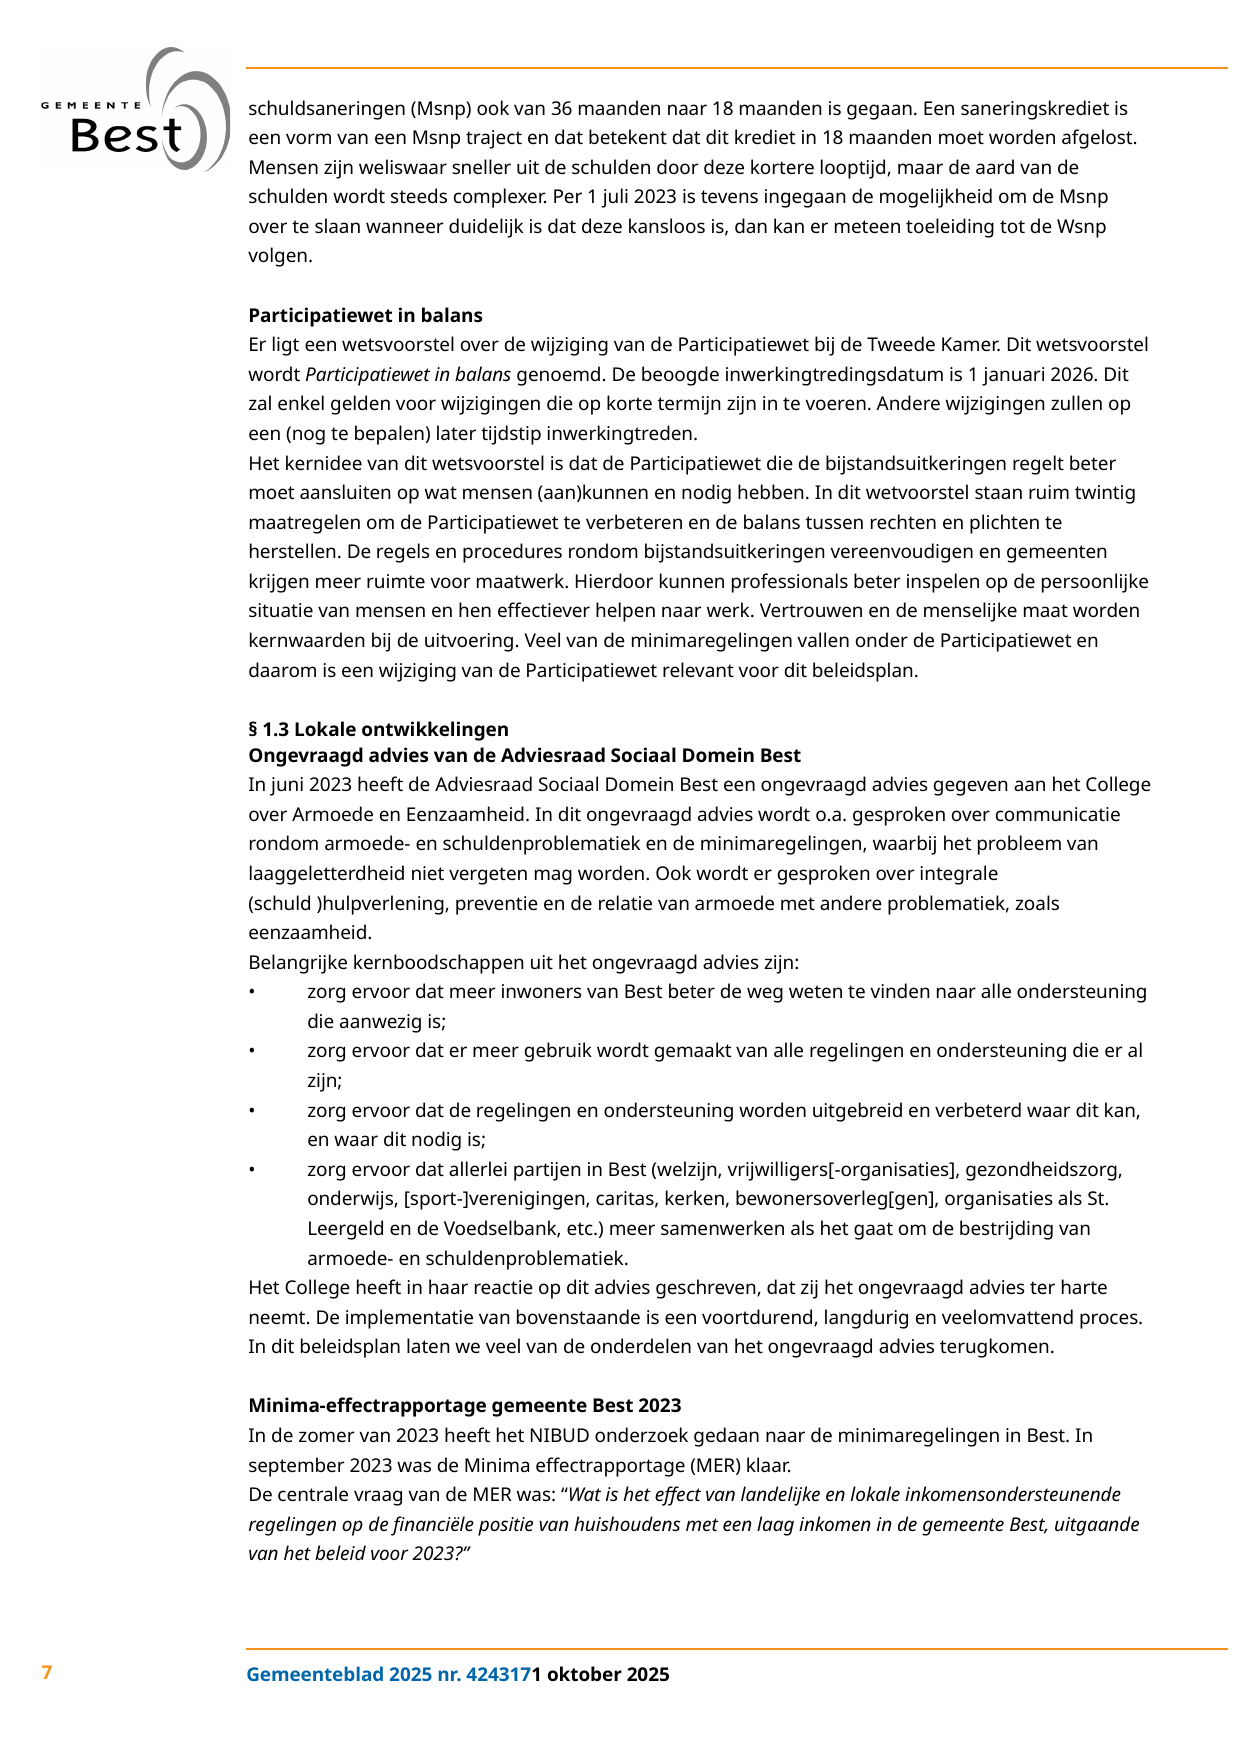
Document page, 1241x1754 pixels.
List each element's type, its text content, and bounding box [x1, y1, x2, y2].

text Het College heeft in haar reactie op dit advies geschreven, dat zij het ongevraagd advies ter harte neemt. De implementatie van bovenstaande is een voortdurend, langdurig en veelomvattend proces. In dit beleidsplan laten we veel van de onderdelen van het ongevraagd advies terugkomen. [248, 1274, 1152, 1359]
text schuldsaneringen (Msnp) ook van 36 maanden naar 18 maanden is gegaan. Een saneringskrediet is een vorm van een Msnp traject en dat betekent dat dit krediet in 18 maanden moet worden afgelost. [248, 95, 1152, 150]
text Er ligt een wetsvoorstel over de wijziging van de Participatiewet bij de Tweede Kamer. Dit wetsvoorstel wordt Participatiewet in balans genoemd. De beoogde inwerkingtredingsdatum is 1 januari 2026. Dit zal enkel gelden voor wijzigingen die op korte termijn zijn in te voeren. Andere wijzigingen zullen op een (nog te bepalen) later tijdstip inwerkingtreden. [248, 331, 1152, 446]
text Minima-effectrapportage gemeente Best 2023 [248, 1393, 1152, 1418]
text Belangrijke kernboodschappen uit het ongevraagd advies zijn: [248, 949, 1152, 974]
text In de zomer van 2023 heeft het NIBUD onderzoek gedaan naar de minimaregelingen in Best. In september 2023 was de Minima effectrapportage (MER) klaar. [248, 1422, 1152, 1477]
text De centrale vraag van de MER was: “Wat is het effect van landelijke en lokale inkomensondersteunende regelingen op de financiële positie van huishoudens met een laag inkomen in de gemeente Best, uitgaande van het beleid voor 2023?” [248, 1481, 1152, 1566]
picture [41, 47, 231, 172]
text Het kernidee van dit wetsvoorstel is dat de Participatiewet die de bijstandsuitkeringen regelt beter moet aansluiten op wat mensen (aan)kunnen en nodig hebben. In dit wetvoorstel staan ruim twintig maatregelen om de Participatiewet te verbeteren en de balans tussen rechten en plichten te herstellen. De regels en procedures rondom bijstandsuitkeringen vereenvoudigen en gemeenten krijgen meer ruimte voor maatwerk. Hierdoor kunnen professionals beter inspelen op de persoonlijke situatie van mensen en hen effectiever helpen naar werk. Vertrouwen en de menselijke maat worden kernwaarden bij de uitvoering. Veel van de minimaregelingen vallen onder de Participatiewet en daarom is een wijziging van de Participatiewet relevant voor dit beleidsplan. [248, 450, 1152, 683]
text Mensen zijn weliswaar sneller uit de schulden door deze kortere looptijd, maar de aard van de schulden wordt steeds complexer. Per 1 juli 2023 is tevens ingegaan de mogelijkheid om de Msnp over te slaan wanneer duidelijk is dat deze kansloos is, dan kan er meteen toeleiding tot de Wsnp volgen. [248, 154, 1152, 268]
list zorg ervoor dat meer inwoners van Best beter de weg weten te vinden naar alle ondersteuning die aanwezig is; [248, 978, 1152, 1034]
list zorg ervoor dat de regelingen en ondersteuning worden uitgebreid en verbeterd waar dit kan, en waar dit nodig is; [248, 1097, 1152, 1152]
text In juni 2023 heeft de Adviesraad Sociaal Domein Best een ongevraagd advies gegeven aan het College over Armoede en Eenzaamheid. In dit ongevraagd advies wordt o.a. gesproken over communicatie rondom armoede- en schuldenproblematiek en de minimaregelingen, waarbij het probleem van laaggeletterdheid niet vergeten mag worden. Ook wordt er gesproken over integrale (schuld )hulpverlening, preventie en de relatie van armoede met andere problematiek, zoals eenzaamheid. [248, 771, 1152, 945]
list zorg ervoor dat er meer gebruik wordt gemaakt van alle regelingen en ondersteuning die er al zijn; [248, 1038, 1152, 1093]
text Participatiewet in balans [248, 302, 1152, 328]
text § 1.3 Lokale ontwikkelingen [248, 716, 1152, 742]
text Ongevraagd advies van de Adviesraad Sociaal Domein Best [248, 742, 1152, 767]
list zorg ervoor dat allerlei partijen in Best (welzijn, vrijwilligers[‑organisaties], gezondheidszorg, onderwijs, [sport‑]verenigingen, caritas, kerken, bewonersoverleg[gen], organisaties als St. Leergeld en de Voedselbank, etc.) meer samenwerken als het gaat om de bestrijding van armoede- en schuldenproblematiek. [248, 1156, 1152, 1270]
